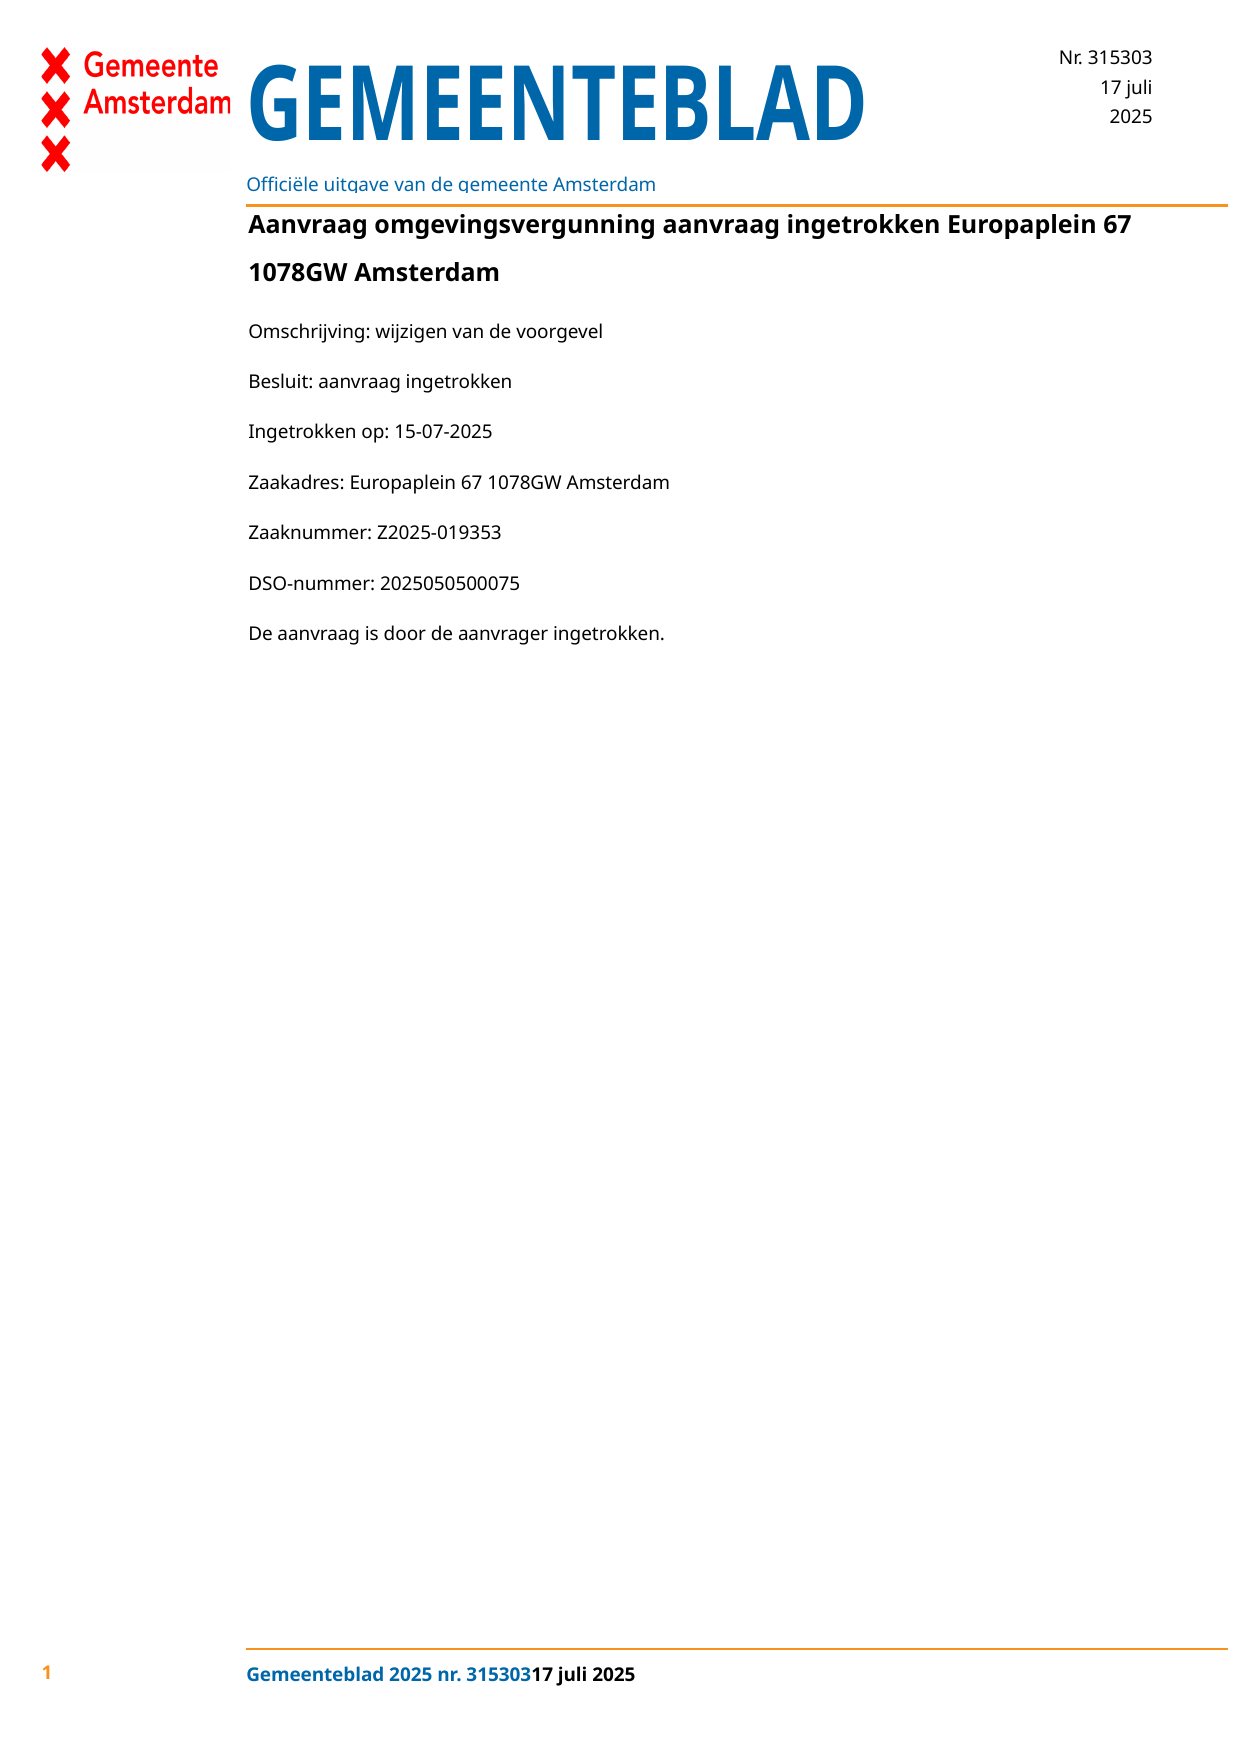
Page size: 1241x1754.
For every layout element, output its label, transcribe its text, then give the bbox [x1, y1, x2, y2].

text Omschrijving: wijzigen van de voorgevel [248, 318, 1152, 344]
text Zaakadres: Europaplein 67 1078GW Amsterdam [248, 469, 1152, 495]
text Zaaknummer: Z2025-019353 [248, 519, 1152, 545]
text Ingetrokken op: 15-07-2025 [248, 419, 1152, 444]
text De aanvraag is door de aanvrager ingetrokken. [248, 620, 1152, 646]
text Aanvraag omgevingsvergunning aanvraag ingetrokken Europaplein 67 1078GW Amsterdam [248, 207, 1152, 288]
text DSO-nummer: 2025050500075 [248, 570, 1152, 596]
text Besluit: aanvraag ingetrokken [248, 368, 1152, 394]
picture [41, 47, 231, 172]
